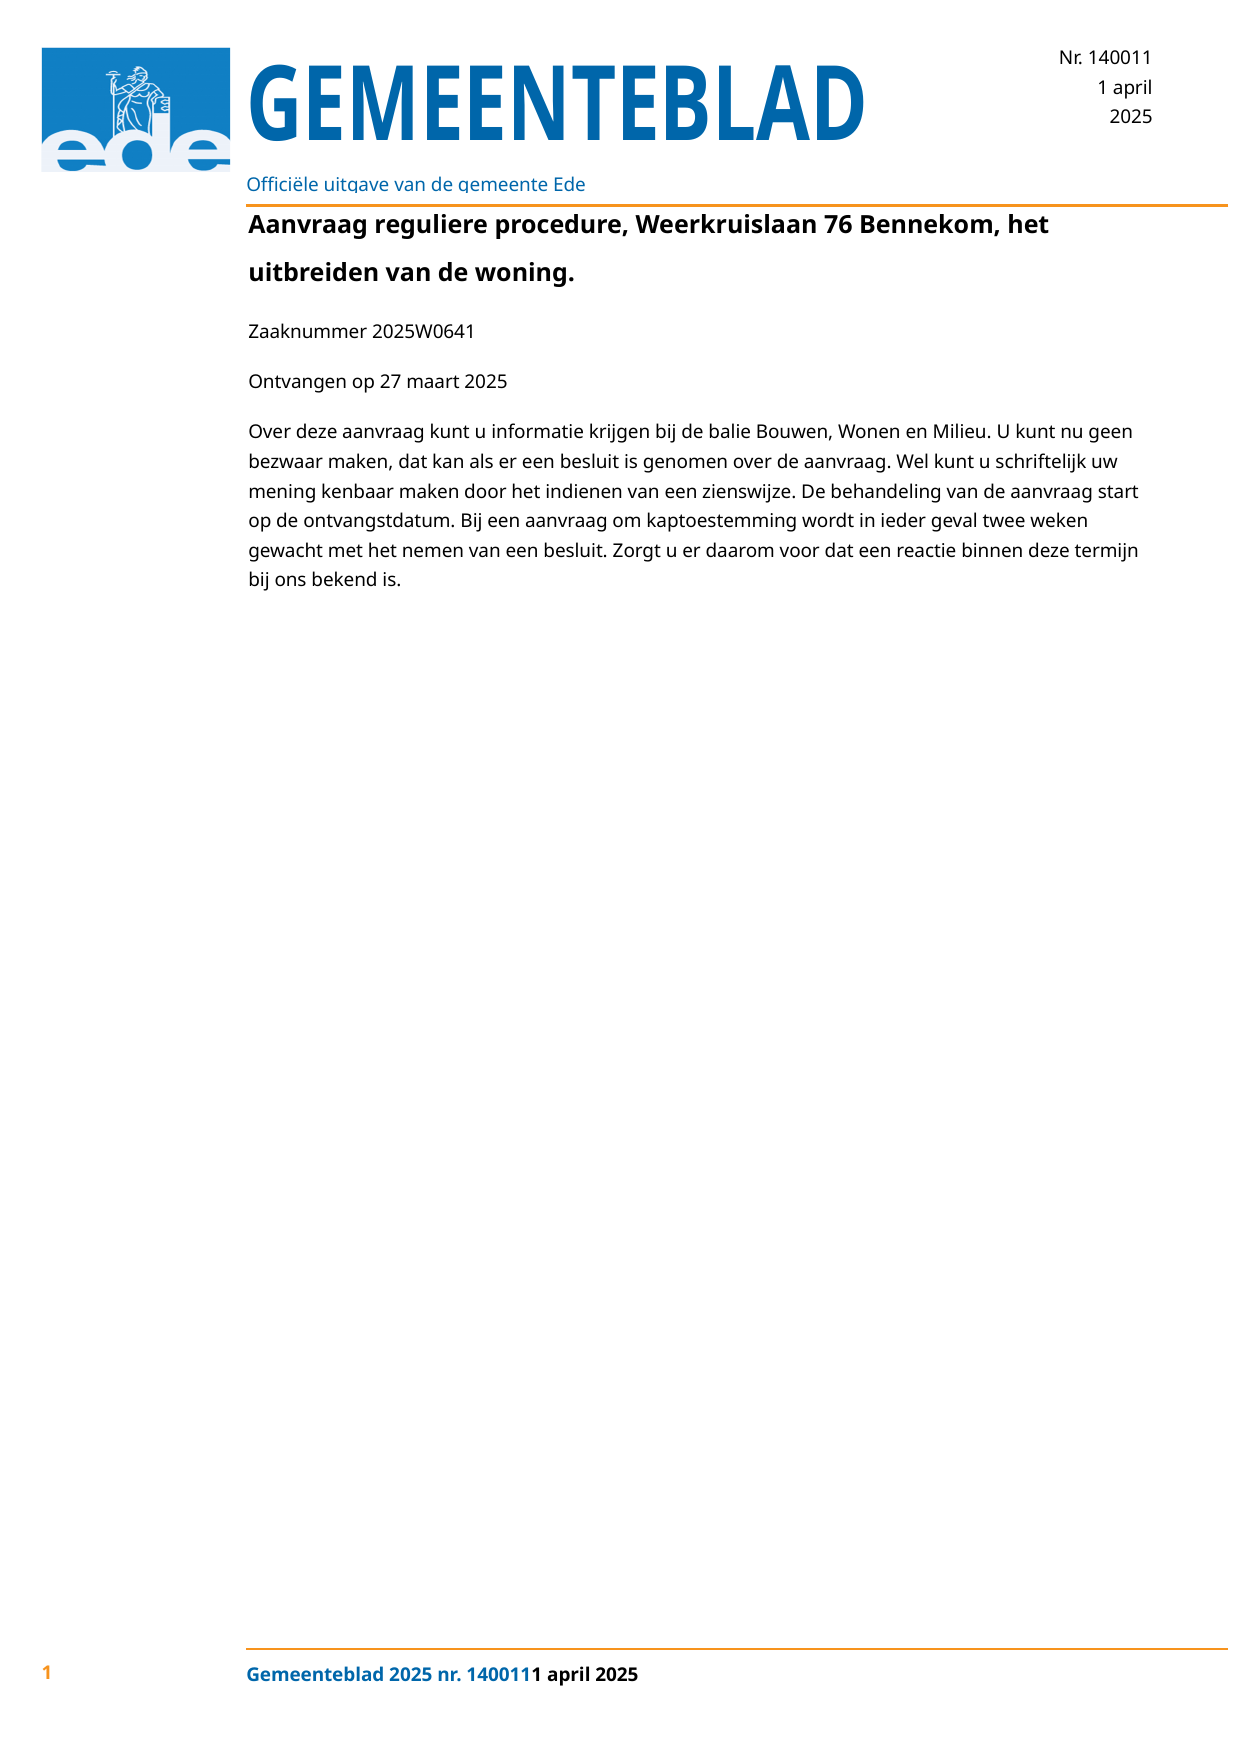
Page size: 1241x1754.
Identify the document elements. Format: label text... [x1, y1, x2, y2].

picture [41, 47, 231, 172]
text Ontvangen op 27 maart 2025 [248, 368, 1152, 394]
text Zaaknummer 2025W0641 [248, 318, 1152, 344]
text Aanvraag reguliere procedure, Weerkruislaan 76 Bennekom, het uitbreiden van de woning. [248, 207, 1152, 288]
text Over deze aanvraag kunt u informatie krijgen bij de balie Bouwen, Wonen en Milieu. U kunt nu geen bezwaar maken, dat kan als er een besluit is genomen over de aanvraag. Wel kunt u schriftelijk uw mening kenbaar maken door het indienen van een zienswijze. De behandeling van de aanvraag start op de ontvangstdatum. Bij een aanvraag om kaptoestemming wordt in ieder geval twee weken gewacht met het nemen van een besluit. Zorgt u er daarom voor dat een reactie binnen deze termijn bij ons bekend is. [248, 419, 1152, 592]
